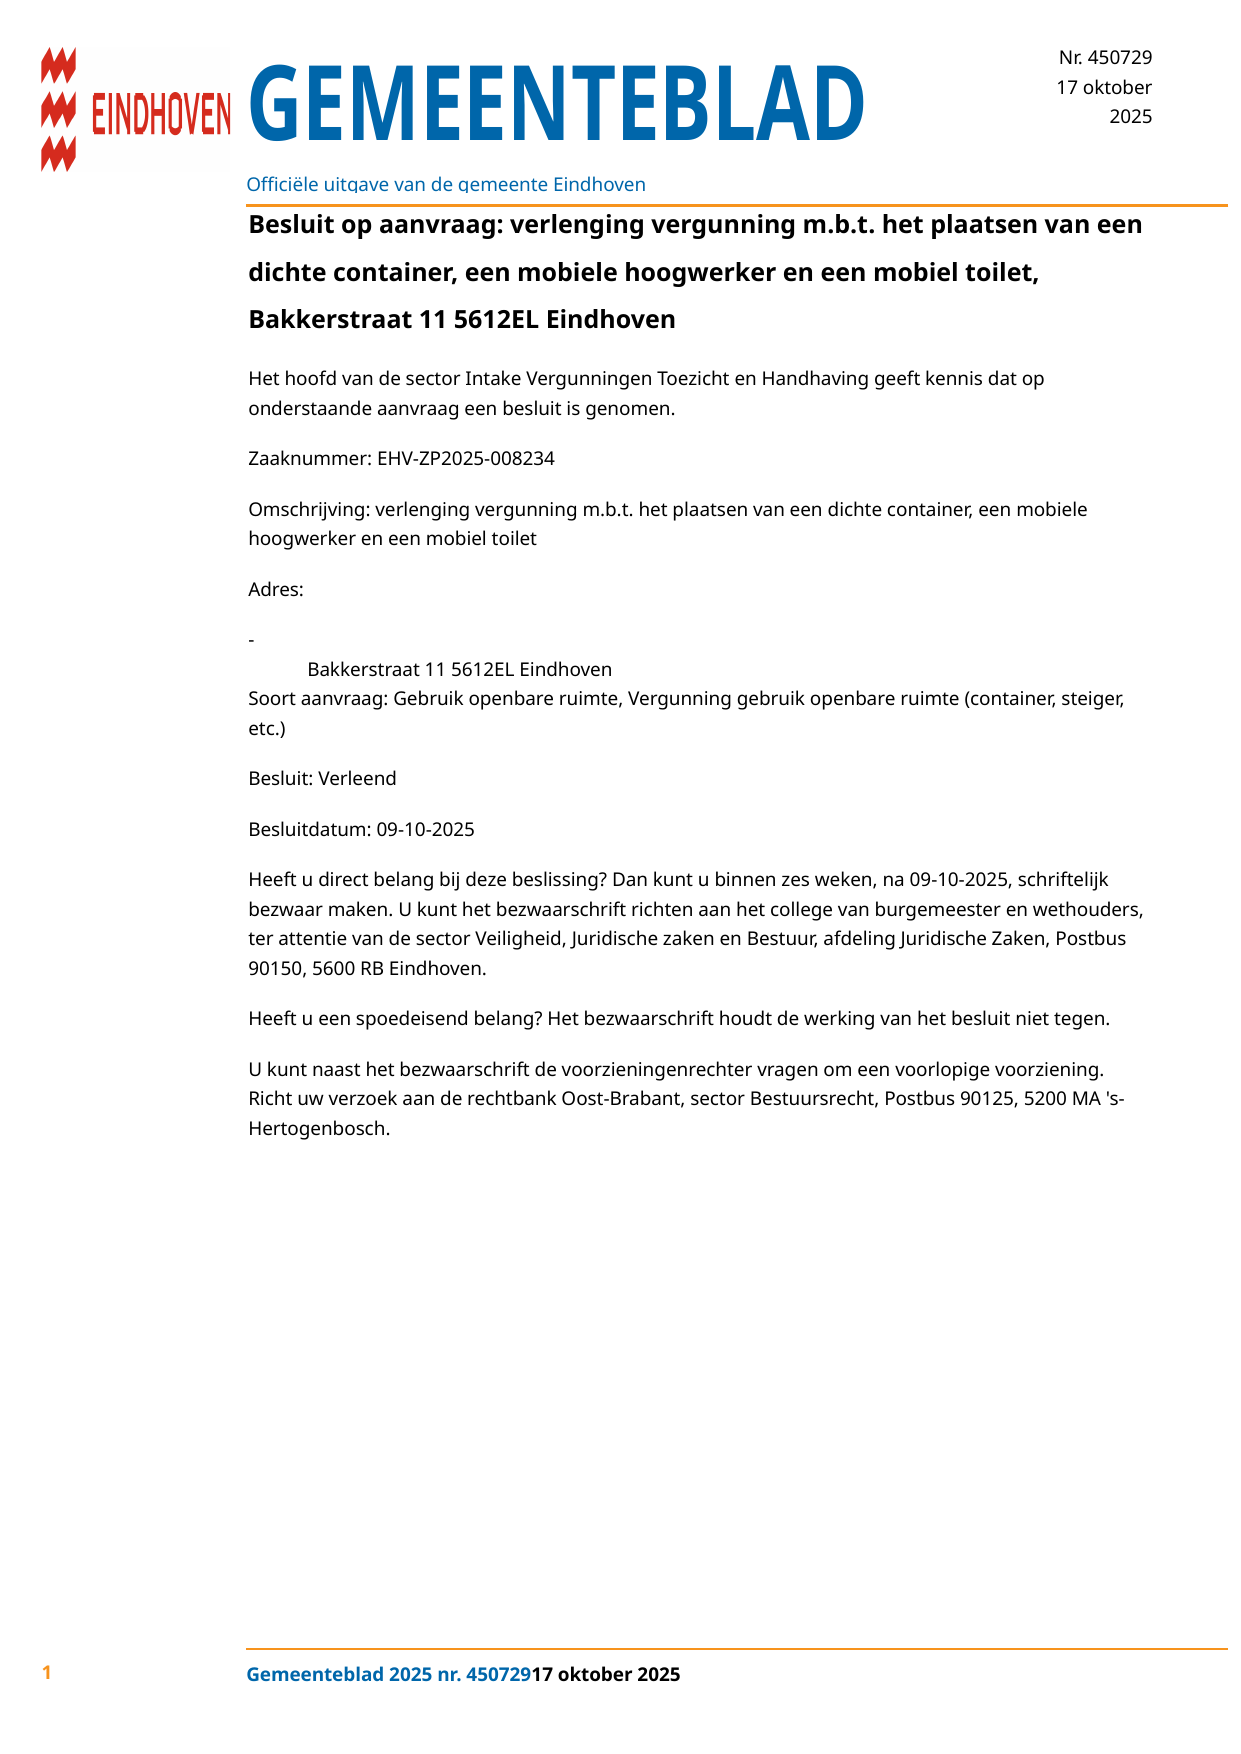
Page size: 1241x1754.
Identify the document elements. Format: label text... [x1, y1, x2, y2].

text Soort aanvraag: Gebruik openbare ruimte, Vergunning gebruik openbare ruimte (container, steiger, etc.) [248, 686, 1152, 741]
text Zaaknummer: EHV-ZP2025-008234 [248, 446, 1152, 471]
text Heeft u direct belang bij deze beslissing? Dan kunt u binnen zes weken, na 09-10-2025, schriftelijk bezwaar maken. U kunt het bezwaarschrift richten aan het college van burgemeester en wethouders, ter attentie van de sector Veiligheid, Juridische zaken en Bestuur, afdeling Juridische Zaken, Postbus 90150, 5600 RB Eindhoven. [248, 866, 1152, 981]
text Besluit: Verleend [248, 766, 1152, 791]
text Besluitdatum: 09-10-2025 [248, 816, 1152, 842]
text Omschrijving: verlenging vergunning m.b.t. het plaatsen van een dichte container, een mobiele hoogwerker en een mobiel toilet [248, 496, 1152, 551]
text Heeft u een spoedeisend belang? Het bezwaarschrift houdt de werking van het besluit niet tegen. [248, 1006, 1152, 1031]
text U kunt naast het bezwaarschrift de voorzieningenrechter vragen om een voorlopige voorziening. Richt uw verzoek aan de rechtbank Oost-Brabant, sector Bestuursrecht, Postbus 90125, 5200 MA 's-Hertogenbosch. [248, 1056, 1152, 1141]
list Bakkerstraat 11 5612EL Eindhoven [248, 656, 1152, 682]
picture [41, 47, 231, 172]
text Besluit op aanvraag: verlenging vergunning m.b.t. het plaatsen van een dichte container, een mobiele hoogwerker en een mobiel toilet, Bakkerstraat 11 5612EL Eindhoven [248, 207, 1152, 336]
text Adres: [248, 576, 1152, 602]
text Het hoofd van de sector Intake Vergunningen Toezicht en Handhaving geeft kennis dat op onderstaande aanvraag een besluit is genomen. [248, 366, 1152, 421]
